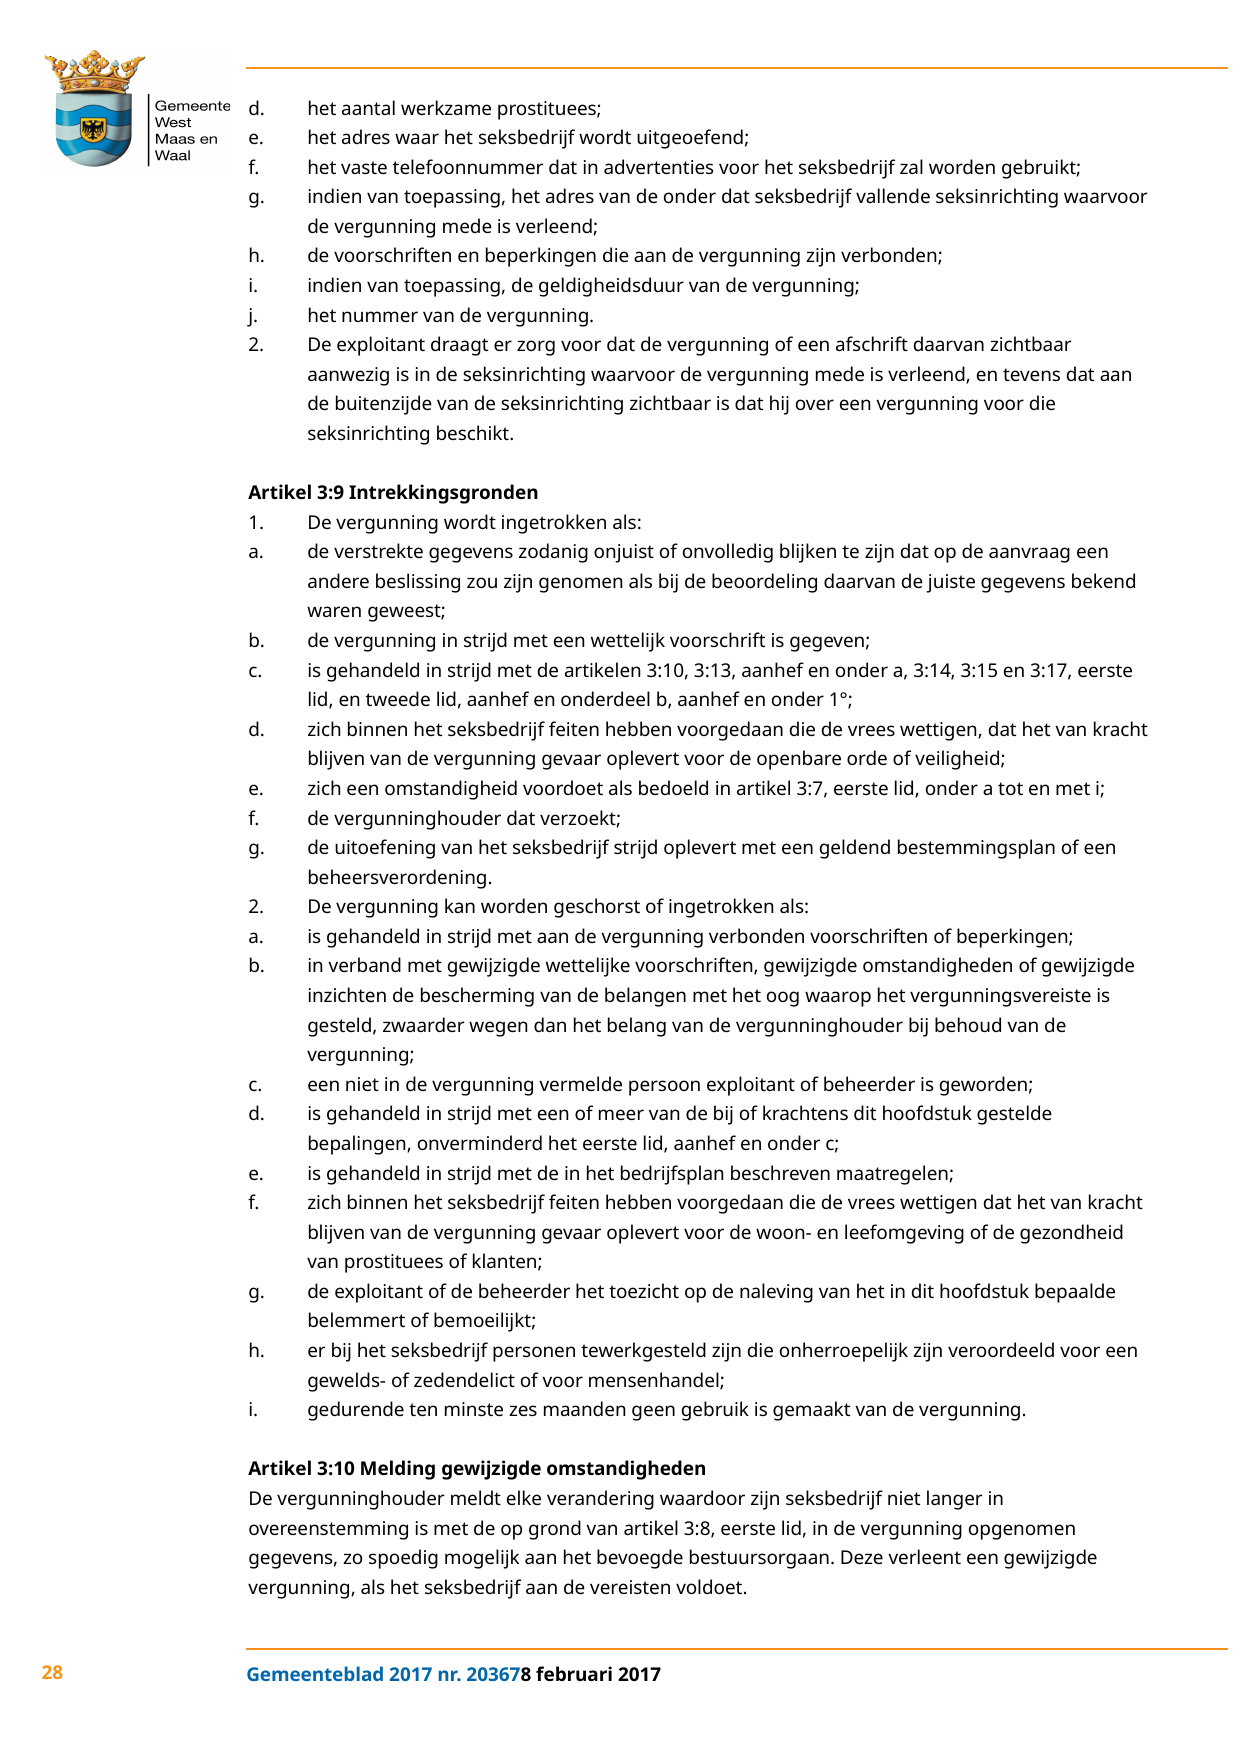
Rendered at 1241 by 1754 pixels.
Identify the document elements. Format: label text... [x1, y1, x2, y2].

list zich binnen het seksbedrijf feiten hebben voorgedaan die de vrees wettigen dat het van kracht blijven van de vergunning gevaar oplevert voor de woon- en leefomgeving of de gezondheid van prostituees of klanten; [248, 1189, 1152, 1274]
list de vergunning in strijd met een wettelijk voorschrift is gegeven; [248, 627, 1152, 653]
list er bij het seksbedrijf personen tewerkgesteld zijn die onherroepelijk zijn veroordeeld voor een gewelds- of zedendelict of voor mensenhandel; [248, 1337, 1152, 1393]
list indien van toepassing, de geldigheidsduur van de vergunning; [248, 272, 1152, 298]
text De vergunninghouder meldt elke verandering waardoor zijn seksbedrijf niet langer in overeenstemming is met de op grond van artikel 3:8, eerste lid, in de vergunning opgenomen gegevens, zo spoedig mogelijk aan het bevoegde bestuursorgaan. Deze verleent een gewijzigde vergunning, als het seksbedrijf aan de vereisten voldoet. [248, 1485, 1152, 1600]
list gedurende ten minste zes maanden geen gebruik is gemaakt van de vergunning. [248, 1396, 1152, 1422]
list de voorschriften en beperkingen die aan de vergunning zijn verbonden; [248, 243, 1152, 268]
text Artikel 3:9 Intrekkingsgronden [248, 479, 1152, 505]
list is gehandeld in strijd met een of meer van de bij of krachtens dit hoofdstuk gestelde bepalingen, onverminderd het eerste lid, aanhef en onder c; [248, 1101, 1152, 1156]
list De vergunning kan worden geschorst of ingetrokken als: [248, 893, 1152, 919]
list zich binnen het seksbedrijf feiten hebben voorgedaan die de vrees wettigen, dat het van kracht blijven van de vergunning gevaar oplevert voor de openbare orde of veiligheid; [248, 716, 1152, 771]
list De vergunning wordt ingetrokken als: [248, 509, 1152, 535]
list het nummer van de vergunning. [248, 302, 1152, 328]
list de uitoefening van het seksbedrijf strijd oplevert met een geldend bestemmingsplan of een beheersverordening. [248, 834, 1152, 890]
list De exploitant draagt er zorg voor dat de vergunning of een afschrift daarvan zichtbaar aanwezig is in de seksinrichting waarvoor de vergunning mede is verleend, en tevens dat aan de buitenzijde van de seksinrichting zichtbaar is dat hij over een vergunning voor die seksinrichting beschikt. [248, 331, 1152, 446]
list de vergunninghouder dat verzoekt; [248, 805, 1152, 831]
list indien van toepassing, het adres van de onder dat seksbedrijf vallende seksinrichting waarvoor de vergunning mede is verleend; [248, 183, 1152, 239]
list een niet in de vergunning vermelde persoon exploitant of beheerder is geworden; [248, 1071, 1152, 1097]
list het vaste telefoonnummer dat in advertenties voor het seksbedrijf zal worden gebruikt; [248, 154, 1152, 180]
list het aantal werkzame prostituees; [248, 95, 1152, 121]
list zich een omstandigheid voordoet als bedoeld in artikel 3:7, eerste lid, onder a tot en met i; [248, 775, 1152, 801]
list is gehandeld in strijd met de in het bedrijfsplan beschreven maatregelen; [248, 1160, 1152, 1186]
list is gehandeld in strijd met aan de vergunning verbonden voorschriften of beperkingen; [248, 923, 1152, 949]
list het adres waar het seksbedrijf wordt uitgeoefend; [248, 124, 1152, 150]
text Artikel 3:10 Melding gewijzigde omstandigheden [248, 1456, 1152, 1481]
list de exploitant of de beheerder het toezicht op de naleving van het in dit hoofdstuk bepaalde belemmert of bemoeilijkt; [248, 1278, 1152, 1333]
picture [41, 47, 231, 172]
list in verband met gewijzigde wettelijke voorschriften, gewijzigde omstandigheden of gewijzigde inzichten de bescherming van de belangen met het oog waarop het vergunningsvereiste is gesteld, zwaarder wegen dan het belang van de vergunninghouder bij behoud van de vergunning; [248, 953, 1152, 1067]
list is gehandeld in strijd met de artikelen 3:10, 3:13, aanhef en onder a, 3:14, 3:15 en 3:17, eerste lid, en tweede lid, aanhef en onderdeel b, aanhef en onder 1°; [248, 657, 1152, 712]
list de verstrekte gegevens zodanig onjuist of onvolledig blijken te zijn dat op de aanvraag een andere beslissing zou zijn genomen als bij de beoordeling daarvan de juiste gegevens bekend waren geweest; [248, 538, 1152, 623]
